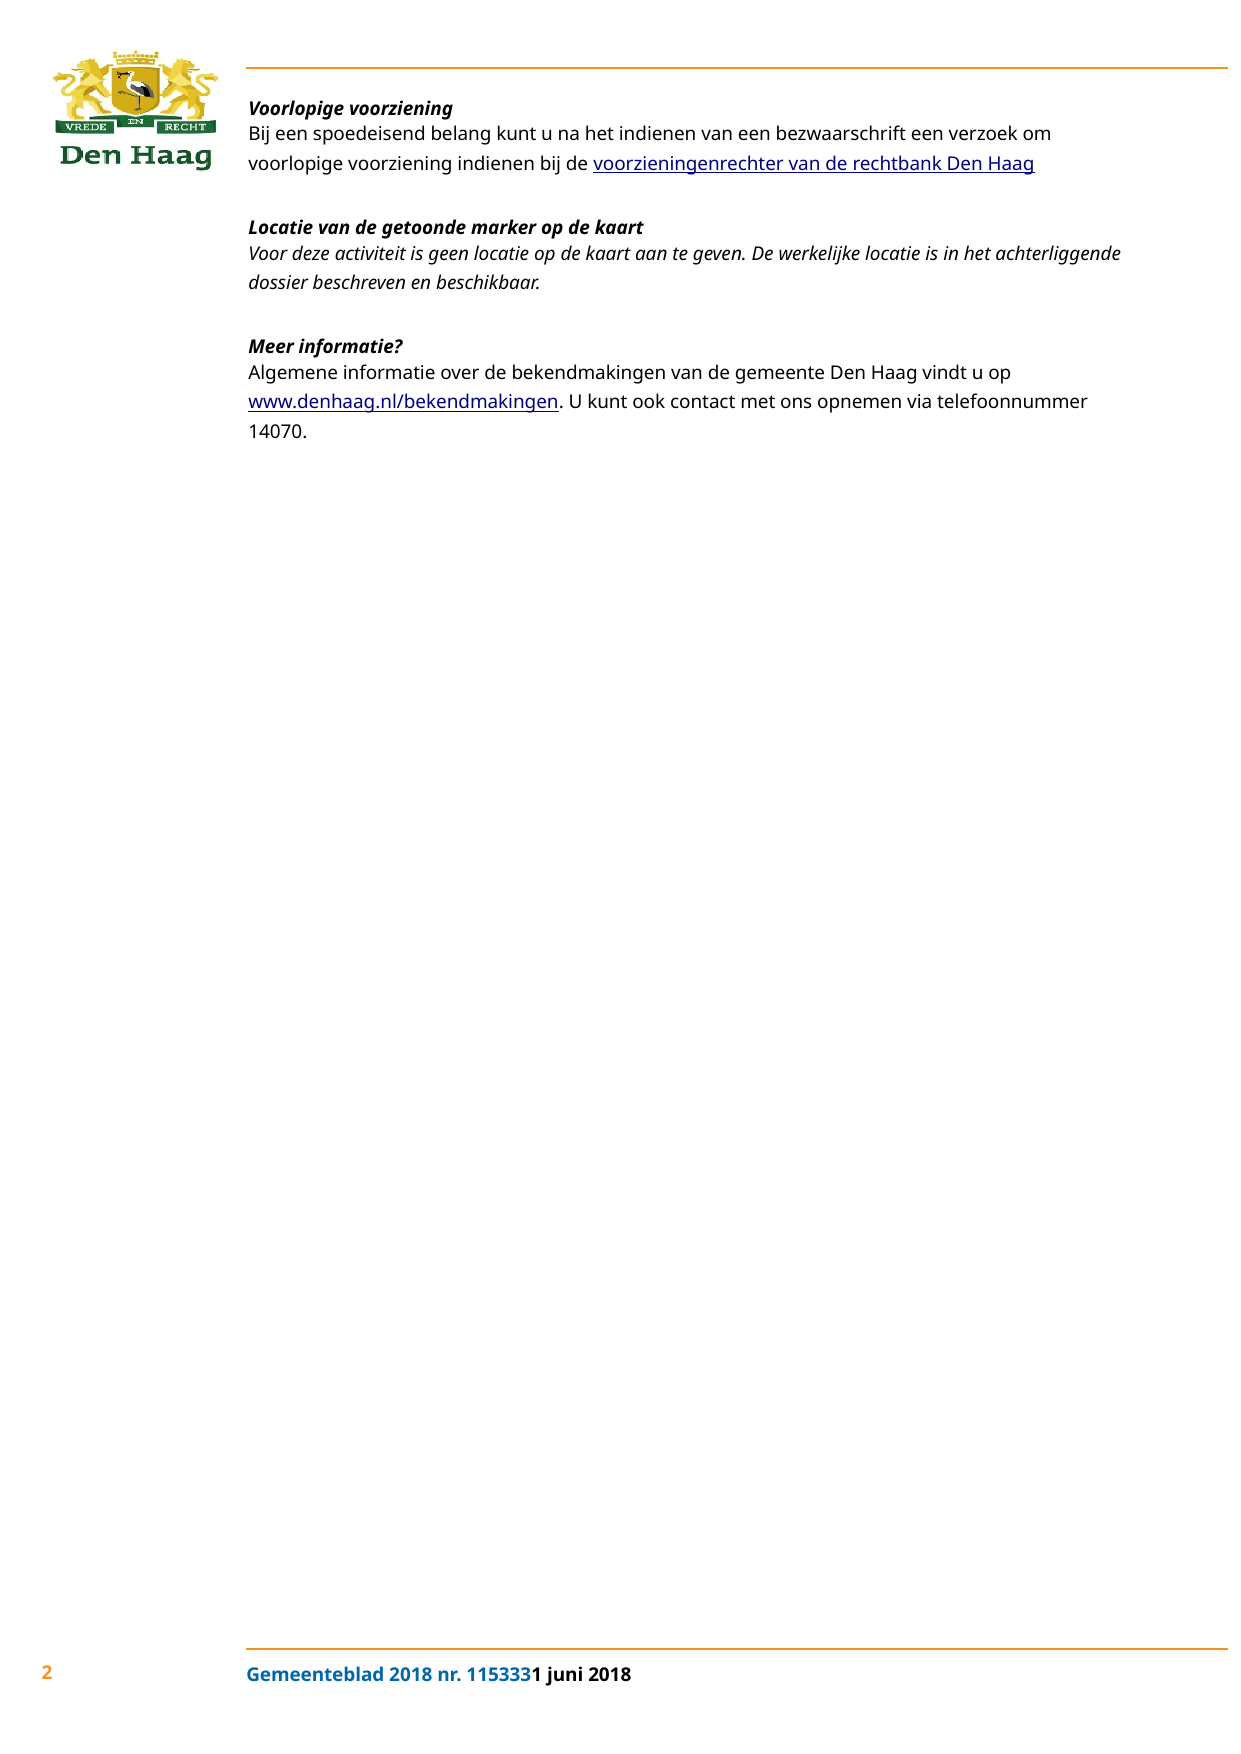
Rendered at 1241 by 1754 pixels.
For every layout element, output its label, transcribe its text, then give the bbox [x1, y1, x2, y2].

text Voorlopige voorziening [248, 95, 1152, 121]
text Locatie van de getoonde marker op de kaart [248, 214, 1152, 240]
text Voor deze activiteit is geen locatie op de kaart aan te geven. De werkelijke locatie is in het achterliggende dossier beschreven en beschikbaar. [248, 240, 1152, 295]
text Meer informatie? [248, 333, 1152, 359]
text Bij een spoedeisend belang kunt u na het indienen van een bezwaarschrift een verzoek om voorlopige voorziening indienen bij de voorzieningenrechter van de rechtbank Den Haag [248, 121, 1152, 176]
text Algemene informatie over de bekendmakingen van de gemeente Den Haag vindt u op www.denhaag.nl/bekendmakingen. U kunt ook contact met ons opnemen via telefoonnummer 14070. [248, 359, 1152, 444]
picture [41, 47, 231, 172]
